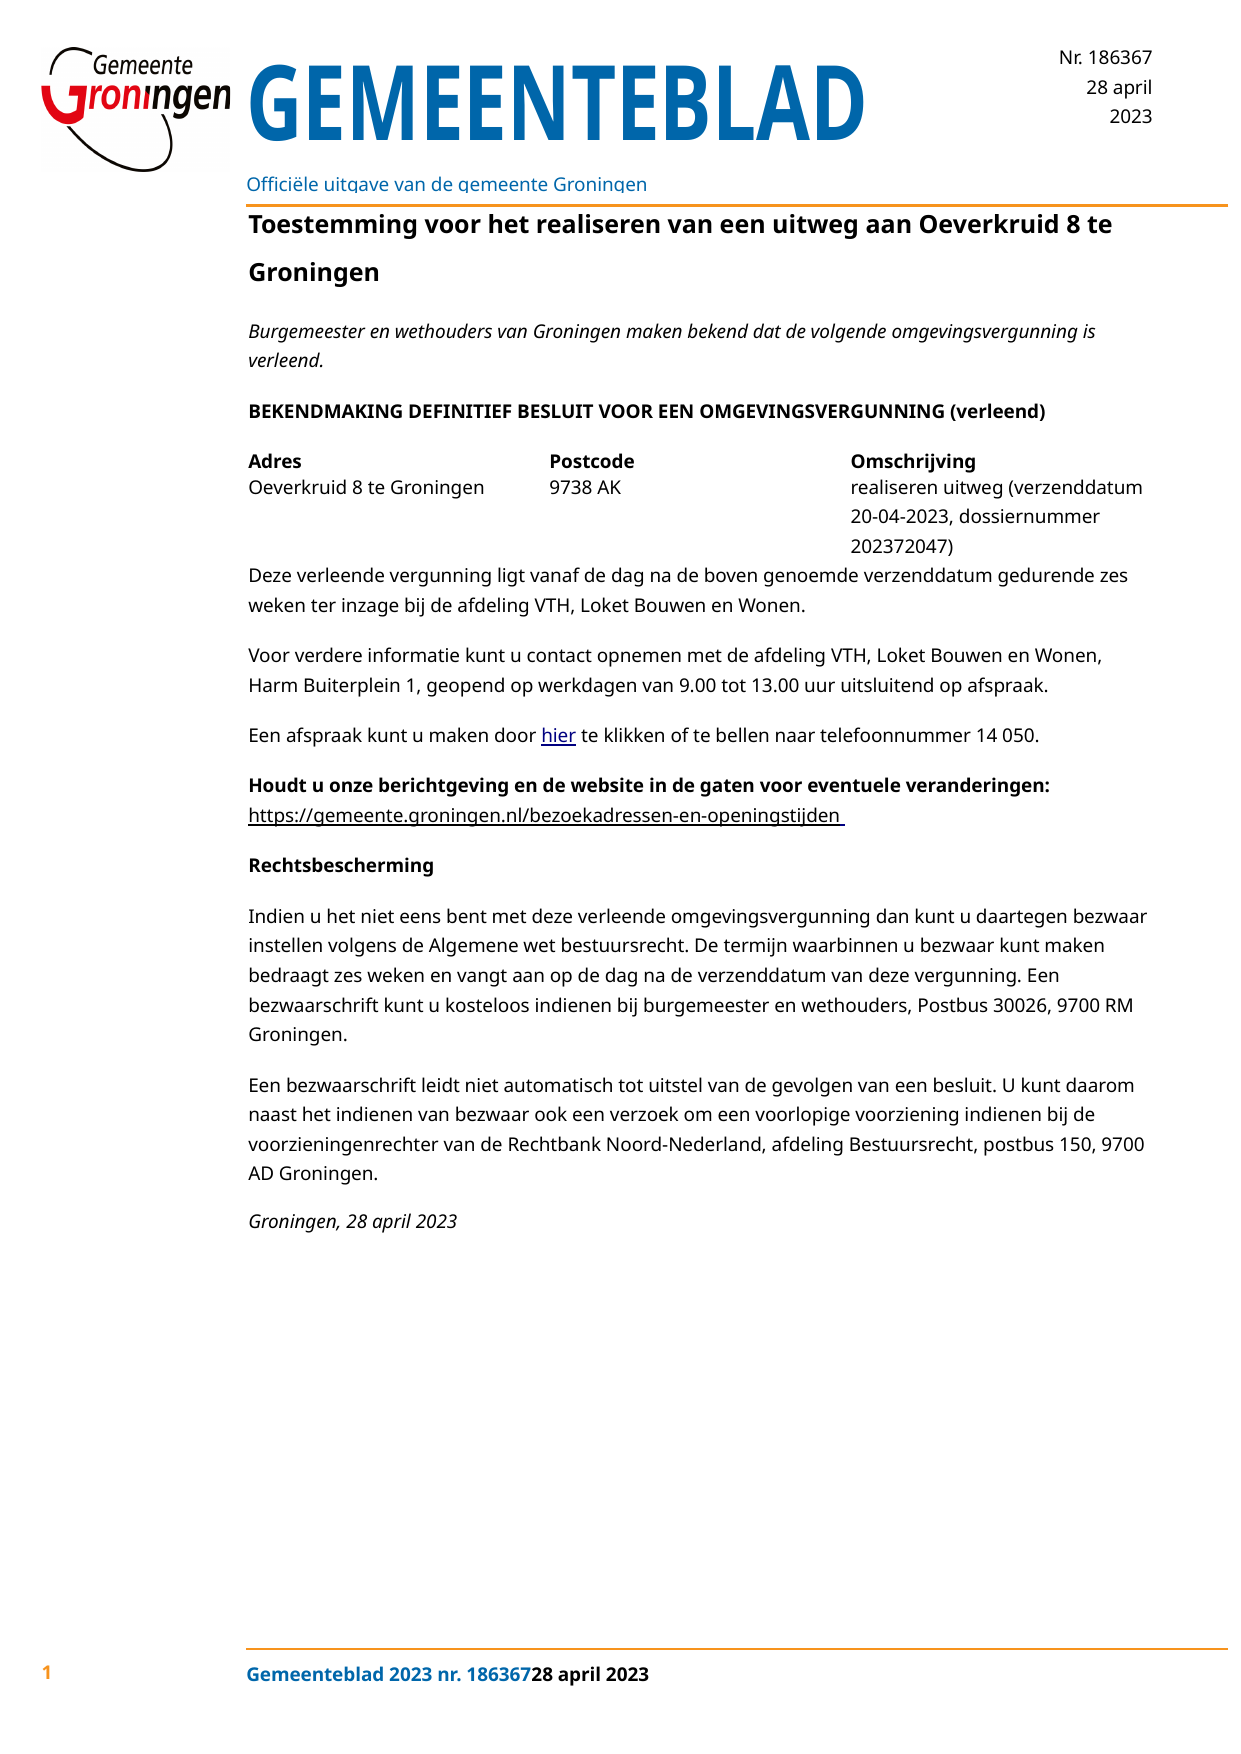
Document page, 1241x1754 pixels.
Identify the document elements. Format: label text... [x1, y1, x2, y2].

text BEKENDMAKING DEFINITIEF BESLUIT VOOR EEN OMGEVINGSVERGUNNING (verleend) [248, 398, 1152, 424]
text Indien u het niet eens bent met deze verleende omgevingsvergunning dan kunt u daartegen bezwaar instellen volgens de Algemene wet bestuursrecht. De termijn waarbinnen u bezwaar kunt maken bedraagt zes weken en vangt aan op de dag na de verzenddatum van deze vergunning. Een bezwaarschrift kunt u kosteloos indienen bij burgemeester en wethouders, Postbus 30026, 9700 RM Groningen. [248, 903, 1152, 1047]
table_cell realiseren uitweg (verzenddatum 20-04-2023, dossiernummer 202372047) [850, 474, 1152, 559]
table_cell 9738 AK [549, 474, 850, 559]
table_header Adres [248, 449, 549, 474]
text Voor verdere informatie kunt u contact opnemen met de afdeling VTH, Loket Bouwen en Wonen, Harm Buiterplein 1, geopend op werkdagen van 9.00 tot 13.00 uur uitsluitend op afspraak. [248, 642, 1152, 698]
table_header Omschrijving [850, 449, 1152, 474]
table_header Postcode [549, 449, 850, 474]
text Rechtsbescherming [248, 853, 1152, 878]
text Toestemming voor het realiseren van een uitweg aan Oeverkruid 8 te Groningen [248, 207, 1152, 288]
text Een bezwaarschrift leidt niet automatisch tot uitstel van de gevolgen van een besluit. U kunt daarom naast het indienen van bezwaar ook een verzoek om een voorlopige voorziening indienen bij de voorzieningenrechter van de Rechtbank Noord-Nederland, afdeling Bestuursrecht, postbus 150, 9700 AD Groningen. [248, 1072, 1152, 1186]
text Deze verleende vergunning ligt vanaf de dag na de boven genoemde verzenddatum gedurende zes weken ter inzage bij de afdeling VTH, Loket Bouwen en Wonen. [248, 562, 1152, 618]
text Burgemeester en wethouders van Groningen maken bekend dat de volgende omgevingsvergunning is verleend. [248, 318, 1152, 373]
table_cell Oeverkruid 8 te Groningen [248, 474, 549, 559]
text Groningen, 28 april 2023 [248, 1208, 1152, 1234]
text Een afspraak kunt u maken door hier te klikken of te bellen naar telefoonnummer 14 050. [248, 722, 1152, 748]
picture [41, 47, 231, 172]
text Houdt u onze berichtgeving en de website in de gaten voor eventuele veranderingen: https://gemeente.groningen.nl/bezoekadressen-en-openingstijden [248, 773, 1152, 828]
